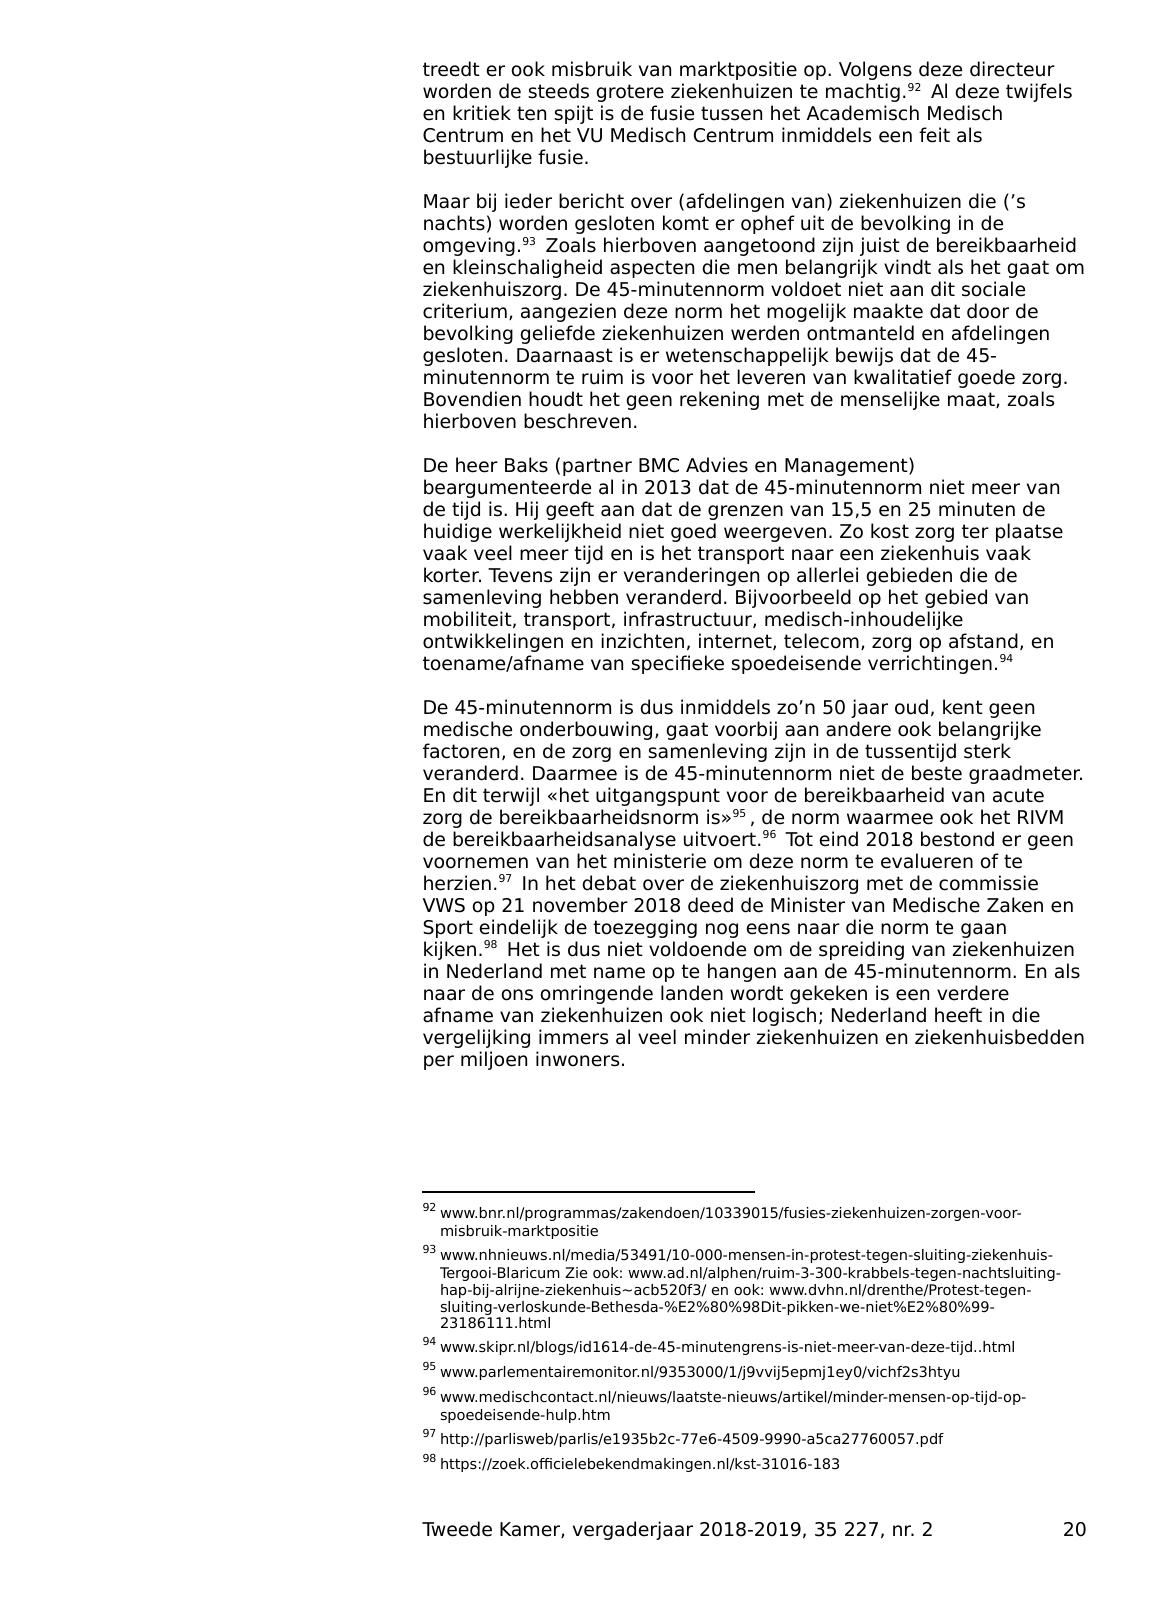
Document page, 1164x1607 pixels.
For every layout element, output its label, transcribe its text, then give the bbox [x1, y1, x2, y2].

text www.nhnieuws.nl/media/53491/10-000-mensen-in-protest-tegen-sluiting-ziekenhuis-Tergooi-Blaricum Zie ook: www.ad.nl/alphen/ruim-3-300-krabbels-tegen-nachtsluiting-hap-bij-alrijne-ziekenhuis~acb520f3/ en ook: www.dvhn.nl/drenthe/Protest-tegen-sluiting-verloskunde-Bethesda-%E2%80%98Dit-pikken-we-niet%E2%80%99-23186111.html [422, 1243, 1087, 1332]
text http://parlisweb/parlis/e1935b2c-77e6-4509-9990-a5ca27760057.pdf [422, 1427, 1087, 1449]
text www.parlementairemonitor.nl/9353000/1/j9vvij5epmj1ey0/vichf2s3htyu [422, 1360, 1087, 1382]
text www.skipr.nl/blogs/id1614-de-45-minutengrens-is-niet-meer-van-deze-tijd..html [422, 1335, 1087, 1357]
text www.medischcontact.nl/nieuws/laatste-nieuws/artikel/minder-mensen-op-tijd-op-spoedeisende-hulp.htm [422, 1385, 1087, 1424]
text Maar bij ieder bericht over (afdelingen van) ziekenhuizen die (’s nachts) worden gesloten komt er ophef uit de bevolking in de omgeving. Zoals hierboven aangetoond zijn juist de bereikbaarheid en kleinschaligheid aspecten die men belangrijk vindt als het gaat om ziekenhuiszorg. De 45-minutennorm voldoet niet aan dit sociale criterium, aangezien deze norm het mogelijk maakte dat door de bevolking geliefde ziekenhuizen werden ontmanteld en afdelingen gesloten. Daarnaast is er wetenschappelijk bewijs dat de 45-minutennorm te ruim is voor het leveren van kwalitatief goede zorg. Bovendien houdt het geen rekening met de menselijke maat, zoals hierboven beschreven. [422, 191, 1087, 433]
text treedt er ook misbruik van marktpositie op. Volgens deze directeur worden de steeds grotere ziekenhuizen te machtig. Al deze twijfels en kritiek ten spijt is de fusie tussen het Academisch Medisch Centrum en het VU Medisch Centrum inmiddels een feit als bestuurlijke fusie. [422, 59, 1087, 169]
text www.bnr.nl/programmas/zakendoen/10339015/fusies-ziekenhuizen-zorgen-voor-misbruik-marktpositie [422, 1201, 1087, 1240]
text De heer Baks (partner BMC Advies en Management) beargumenteerde al in 2013 dat de 45-minutennorm niet meer van de tijd is. Hij geeft aan dat de grenzen van 15,5 en 25 minuten de huidige werkelijkheid niet goed weergeven. Zo kost zorg ter plaatse vaak veel meer tijd en is het transport naar een ziekenhuis vaak korter. Tevens zijn er veranderingen op allerlei gebieden die de samenleving hebben veranderd. Bijvoorbeeld op het gebied van mobiliteit, transport, infrastructuur, medisch-inhoudelijke ontwikkelingen en inzichten, internet, telecom, zorg op afstand, en toename/afname van specifieke spoedeisende verrichtingen. [422, 455, 1087, 675]
text https://zoek.officielebekendmakingen.nl/kst-31016-183 [422, 1452, 1087, 1474]
text De 45-minutennorm is dus inmiddels zo’n 50 jaar oud, kent geen medische onderbouwing, gaat voorbij aan andere ook belangrijke factoren, en de zorg en samenleving zijn in de tussentijd sterk veranderd. Daarmee is de 45-minutennorm niet de beste graadmeter. En dit terwijl «het uitgangspunt voor de bereikbaarheid van acute zorg de bereikbaarheidsnorm is», de norm waarmee ook het RIVM de bereikbaarheidsanalyse uitvoert. Tot eind 2018 bestond er geen voornemen van het ministerie om deze norm te evalueren of te herzien. In het debat over de ziekenhuiszorg met de commissie VWS op 21 november 2018 deed de Minister van Medische Zaken en Sport eindelijk de toezegging nog eens naar die norm te gaan kijken. Het is dus niet voldoende om de spreiding van ziekenhuizen in Nederland met name op te hangen aan de 45-minutennorm. En als naar de ons omringende landen wordt gekeken is een verdere afname van ziekenhuizen ook niet logisch; Nederland heeft in die vergelijking immers al veel minder ziekenhuizen en ziekenhuisbedden per miljoen inwoners. [422, 697, 1087, 1071]
